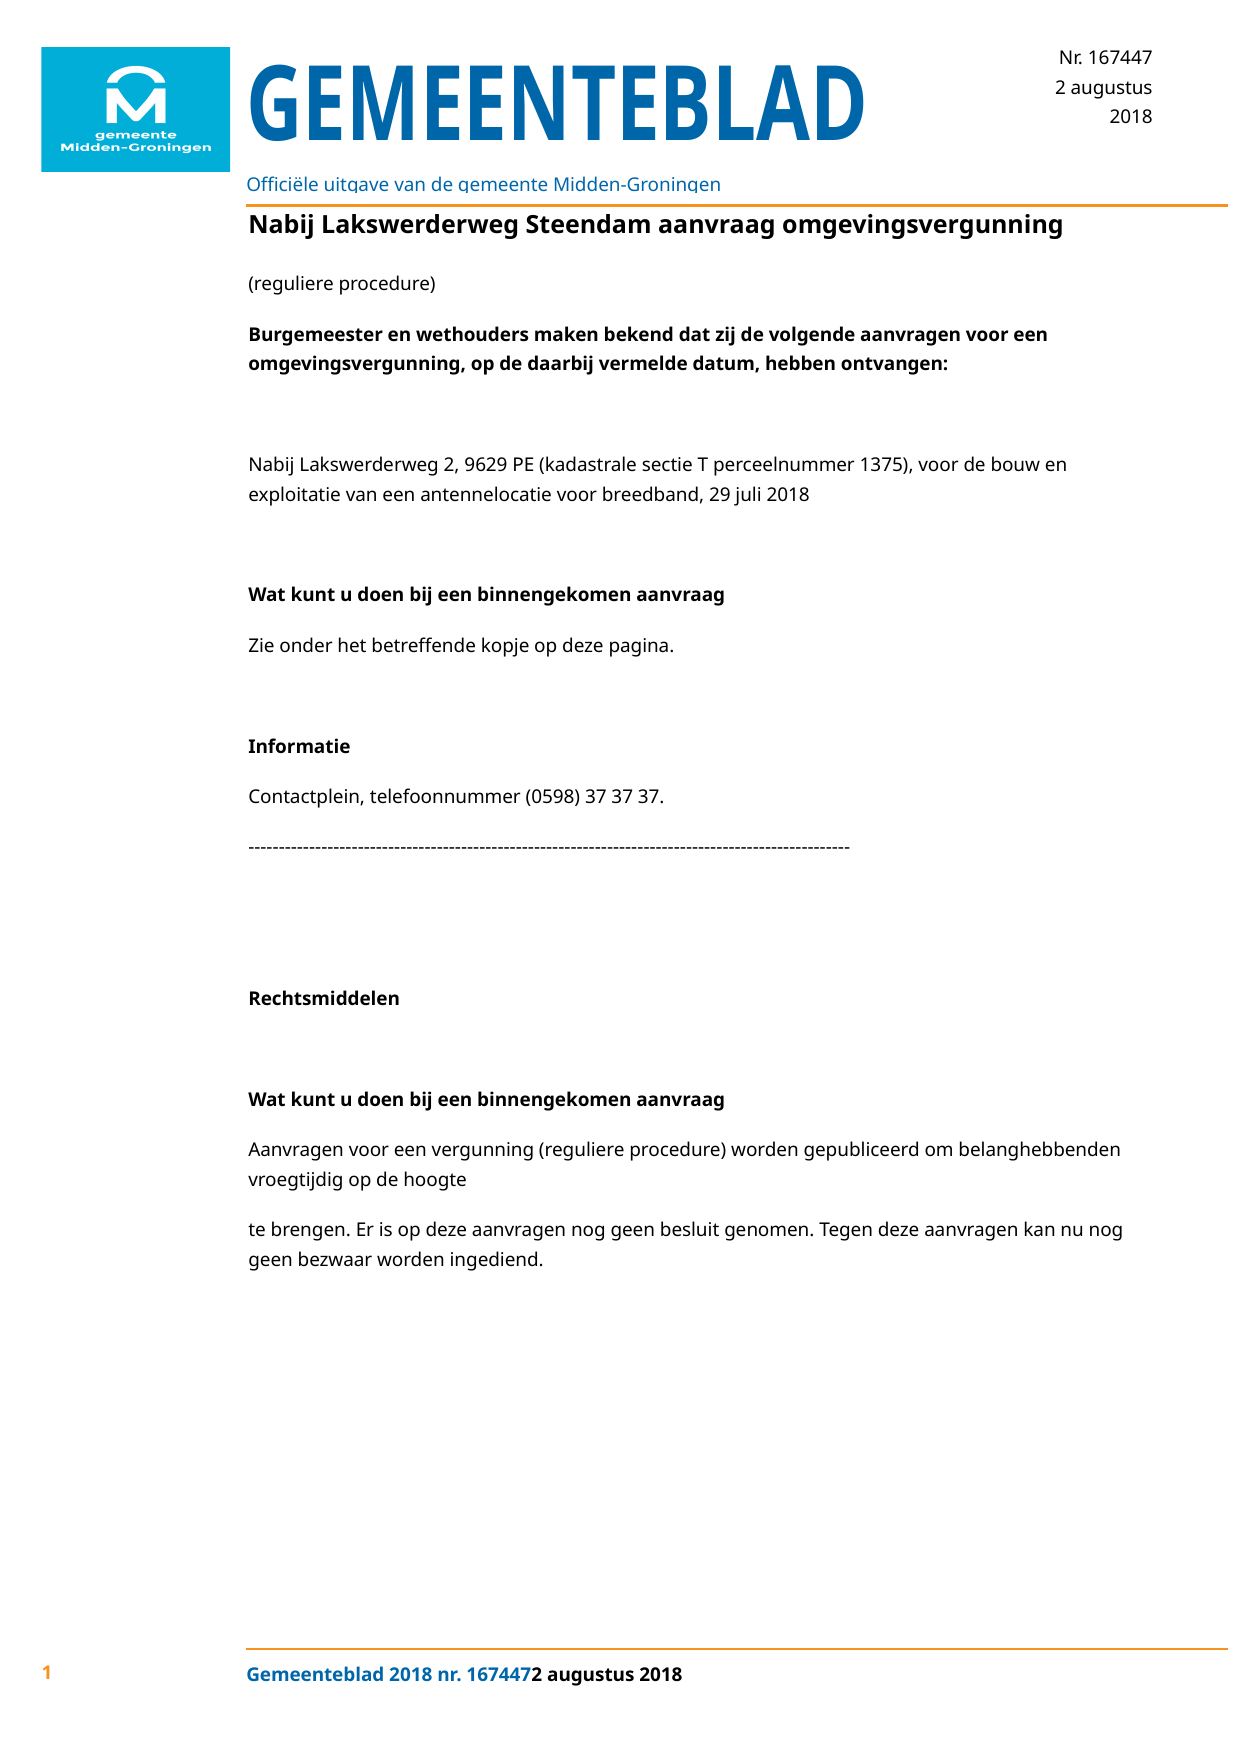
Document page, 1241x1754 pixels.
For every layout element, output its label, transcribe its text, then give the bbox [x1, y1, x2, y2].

text --------------------------------------------------------------------------------------------------- [248, 834, 1152, 859]
text Zie onder het betreffende kopje op deze pagina. [248, 632, 1152, 658]
text (reguliere procedure) [248, 270, 1152, 296]
text Wat kunt u doen bij een binnengekomen aanvraag [248, 1086, 1152, 1111]
text Rechtsmiddelen [248, 985, 1152, 1011]
picture [108, 66, 164, 82]
picture [107, 89, 165, 122]
text te brengen. Er is op deze aanvragen nog geen besluit genomen. Tegen deze aanvragen kan nu nog geen bezwaar worden ingediend. [248, 1216, 1152, 1271]
text Aanvragen voor een vergunning (reguliere procedure) worden gepubliceerd om belanghebbenden vroegtijdig op de hoogte [248, 1136, 1152, 1191]
text Nabij Lakswerderweg 2, 9629 PE (kadastrale sectie T perceelnummer 1375), voor de bouw en exploitatie van een antennelocatie voor breedband, 29 juli 2018 [248, 451, 1152, 506]
text Informatie [248, 733, 1152, 758]
text Nabij Lakswerderweg Steendam aanvraag omgevingsvergunning [248, 207, 1152, 241]
text Wat kunt u doen bij een binnengekomen aanvraag [248, 582, 1152, 607]
picture [184, 146, 190, 153]
text Contactplein, telefoonnummer (0598) 37 37 37. [248, 783, 1152, 809]
text Burgemeester en wethouders maken bekend dat zij de volgende aanvragen voor een omgevingsvergunning, op de daarbij vermelde datum, hebben ontvangen: [248, 321, 1152, 376]
